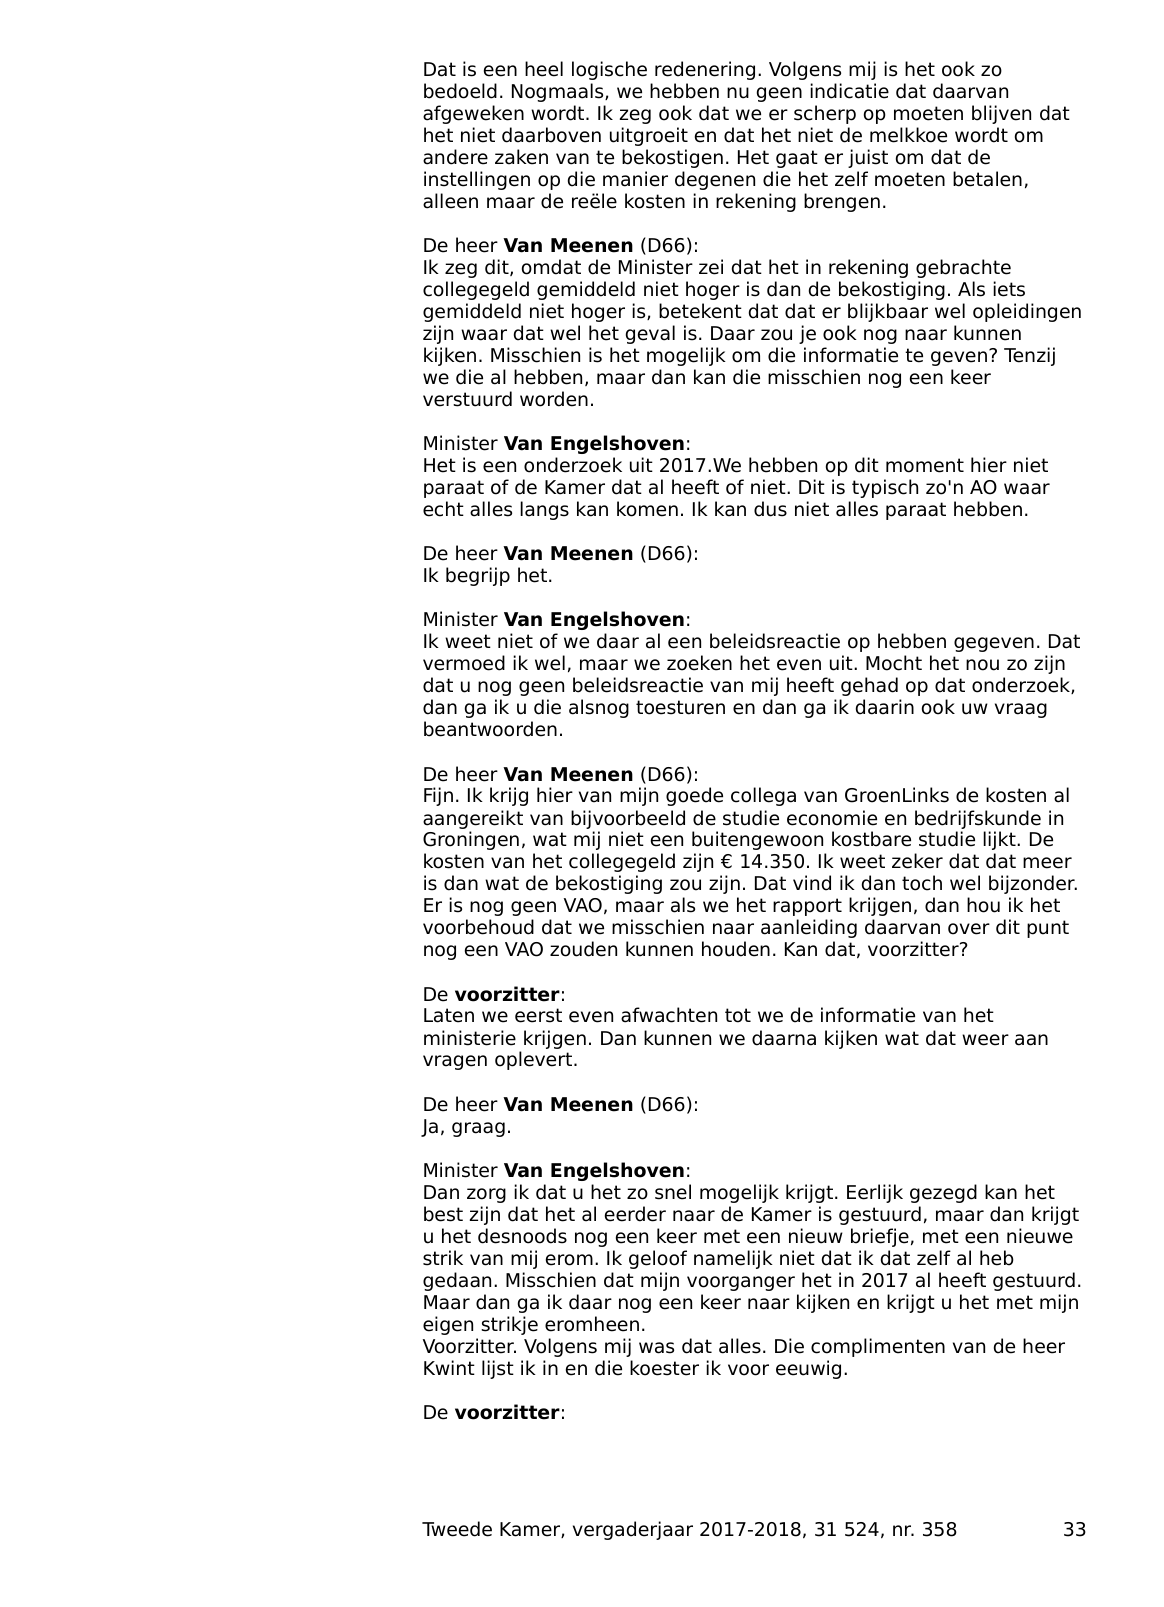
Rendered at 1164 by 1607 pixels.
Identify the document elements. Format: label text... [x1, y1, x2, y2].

text Fijn. Ik krijg hier van mijn goede collega van GroenLinks de kosten al aangereikt van bijvoorbeeld de studie economie en bedrijfskunde in Groningen, wat mij niet een buitengewoon kostbare studie lijkt. De kosten van het collegegeld zijn € 14.350. Ik weet zeker dat dat meer is dan wat de bekostiging zou zijn. Dat vind ik dan toch wel bijzonder. Er is nog geen VAO, maar als we het rapport krijgen, dan hou ik het voorbehoud dat we misschien naar aanleiding daarvan over dit punt nog een VAO zouden kunnen houden. Kan dat, voorzitter? [422, 785, 1087, 961]
text Het is een onderzoek uit 2017.We hebben op dit moment hier niet paraat of de Kamer dat al heeft of niet. Dit is typisch zo'n AO waar echt alles langs kan komen. Ik kan dus niet alles paraat hebben. [422, 455, 1087, 521]
text Ja, graag. [422, 1116, 1087, 1137]
text De heer Van Meenen (D66): [422, 235, 1087, 257]
text De voorzitter: [422, 983, 1087, 1005]
text Ik weet niet of we daar al een beleidsreactie op hebben gegeven. Dat vermoed ik wel, maar we zoeken het even uit. Mocht het nou zo zijn dat u nog geen beleidsreactie van mij heeft gehad op dat onderzoek, dan ga ik u die alsnog toesturen en dan ga ik daarin ook uw vraag beantwoorden. [422, 631, 1087, 741]
text Voorzitter. Volgens mij was dat alles. Die complimenten van de heer Kwint lijst ik in en die koester ik voor eeuwig. [422, 1336, 1087, 1379]
text De heer Van Meenen (D66): [422, 1093, 1087, 1116]
text Ik zeg dit, omdat de Minister zei dat het in rekening gebrachte collegegeld gemiddeld niet hoger is dan de bekostiging. Als iets gemiddeld niet hoger is, betekent dat dat er blijkbaar wel opleidingen zijn waar dat wel het geval is. Daar zou je ook nog naar kunnen kijken. Misschien is het mogelijk om die informatie te geven? Tenzij we die al hebben, maar dan kan die misschien nog een keer verstuurd worden. [422, 257, 1087, 411]
text De heer Van Meenen (D66): [422, 763, 1087, 785]
text Minister Van Engelshoven: [422, 1160, 1087, 1182]
text Dat is een heel logische redenering. Volgens mij is het ook zo bedoeld. Nogmaals, we hebben nu geen indicatie dat daarvan afgeweken wordt. Ik zeg ook dat we er scherp op moeten blijven dat het niet daarboven uitgroeit en dat het niet de melkkoe wordt om andere zaken van te bekostigen. Het gaat er juist om dat de instellingen op die manier degenen die het zelf moeten betalen, alleen maar de reële kosten in rekening brengen. [422, 59, 1087, 213]
text Ik begrijp het. [422, 565, 1087, 587]
text Laten we eerst even afwachten tot we de informatie van het ministerie krijgen. Dan kunnen we daarna kijken wat dat weer aan vragen oplevert. [422, 1005, 1087, 1071]
text Minister Van Engelshoven: [422, 609, 1087, 631]
text De voorzitter: [422, 1402, 1087, 1424]
text De heer Van Meenen (D66): [422, 543, 1087, 565]
text Dan zorg ik dat u het zo snel mogelijk krijgt. Eerlijk gezegd kan het best zijn dat het al eerder naar de Kamer is gestuurd, maar dan krijgt u het desnoods nog een keer met een nieuw briefje, met een nieuwe strik van mij erom. Ik geloof namelijk niet dat ik dat zelf al heb gedaan. Misschien dat mijn voorganger het in 2017 al heeft gestuurd. Maar dan ga ik daar nog een keer naar kijken en krijgt u het met mijn eigen strikje eromheen. [422, 1182, 1087, 1336]
text Minister Van Engelshoven: [422, 433, 1087, 455]
